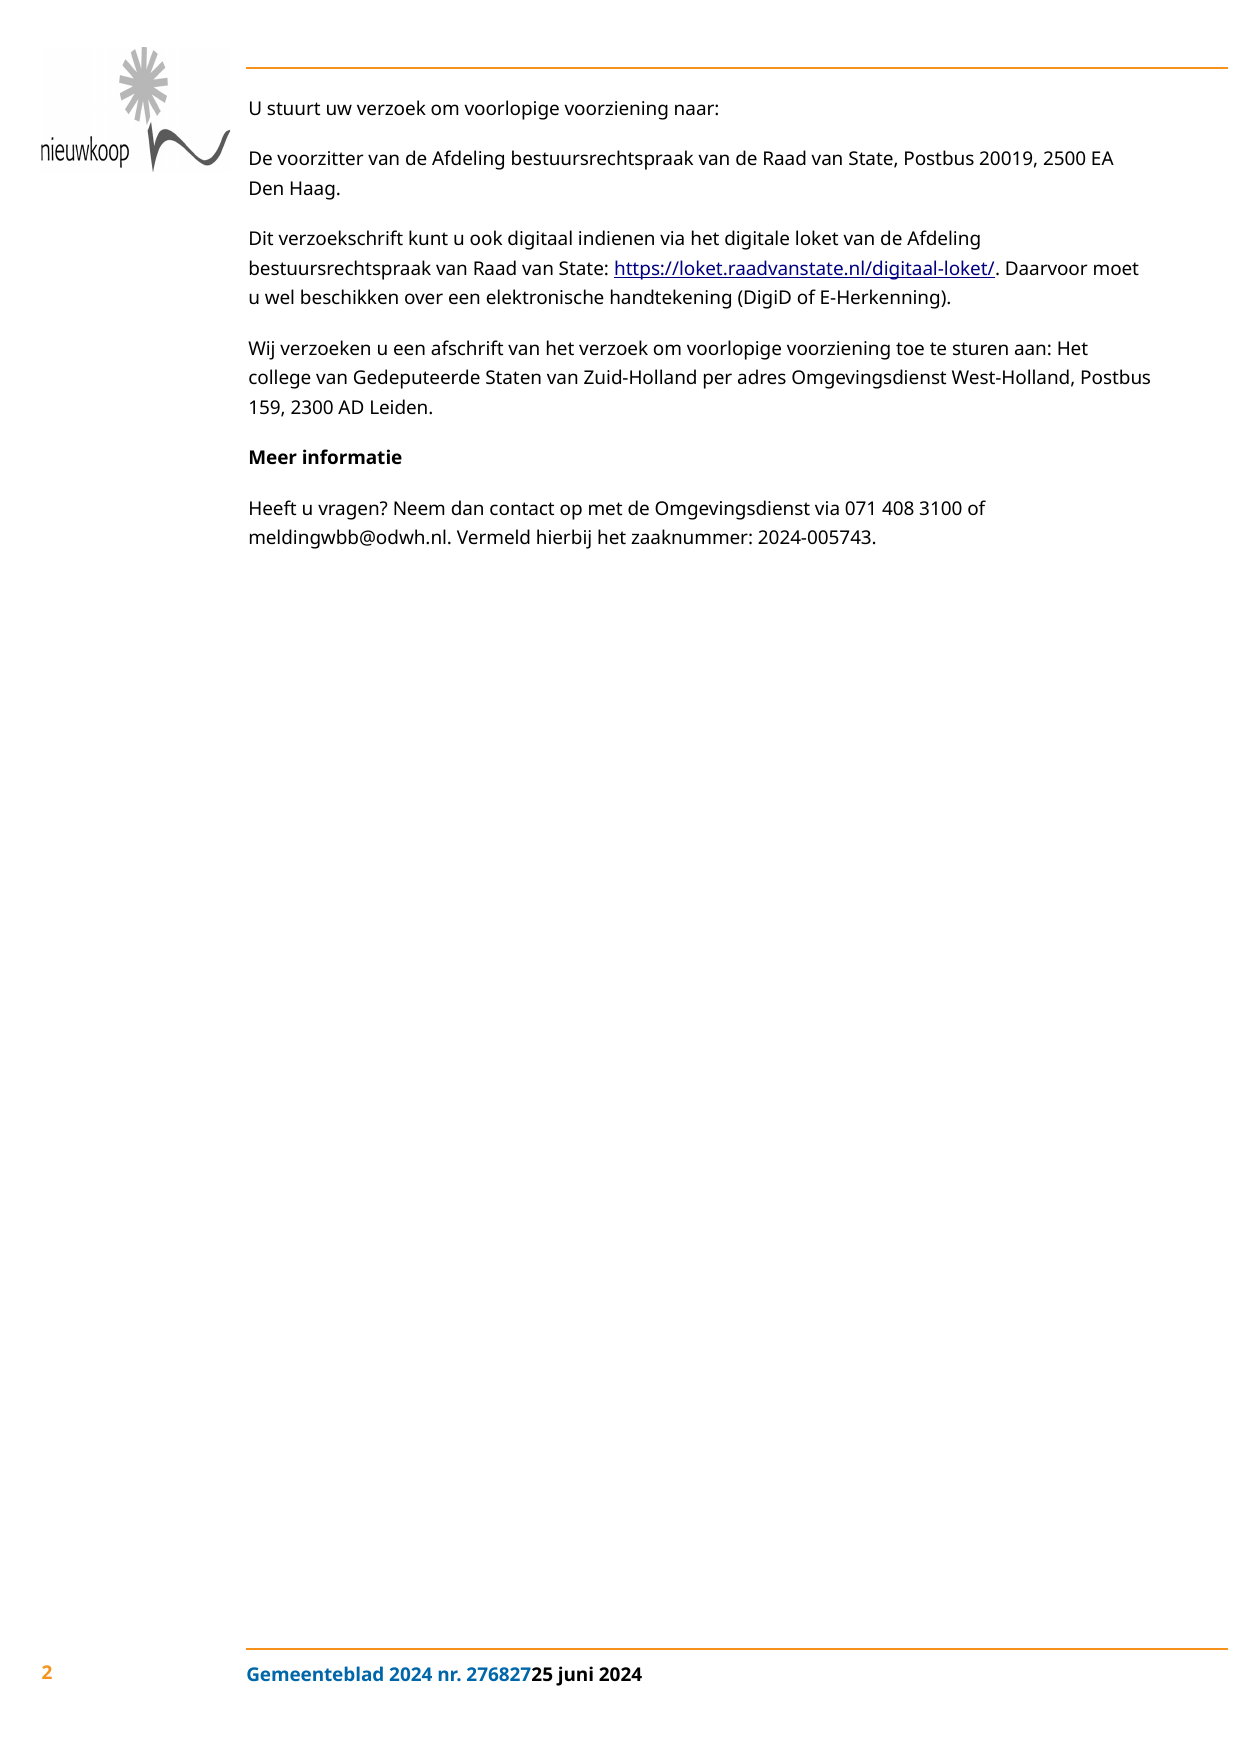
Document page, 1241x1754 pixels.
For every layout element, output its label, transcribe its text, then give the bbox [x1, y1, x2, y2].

text U stuurt uw verzoek om voorlopige voorziening naar: [248, 95, 1152, 121]
text Dit verzoekschrift kunt u ook digitaal indienen via het digitale loket van de Afdeling bestuursrechtspraak van Raad van State: https://loket.raadvanstate.nl/digitaal-loket/. Daarvoor moet u wel beschikken over een elektronische handtekening (DigiD of E-Herkenning). [248, 225, 1152, 310]
text Heeft u vragen? Neem dan contact op met de Omgevingsdienst via 071 408 3100 of meldingwbb@odwh.nl. Vermeld hierbij het zaaknummer: 2024-005743. [248, 495, 1152, 550]
text De voorzitter van de Afdeling bestuursrechtspraak van de Raad van State, Postbus 20019, 2500 EA Den Haag. [248, 145, 1152, 201]
picture [41, 47, 231, 172]
text Meer informatie [248, 444, 1152, 470]
text Wij verzoeken u een afschrift van het verzoek om voorlopige voorziening toe te sturen aan: Het college van Gedeputeerde Staten van Zuid-Holland per adres Omgevingsdienst West-Holland, Postbus 159, 2300 AD Leiden. [248, 335, 1152, 420]
